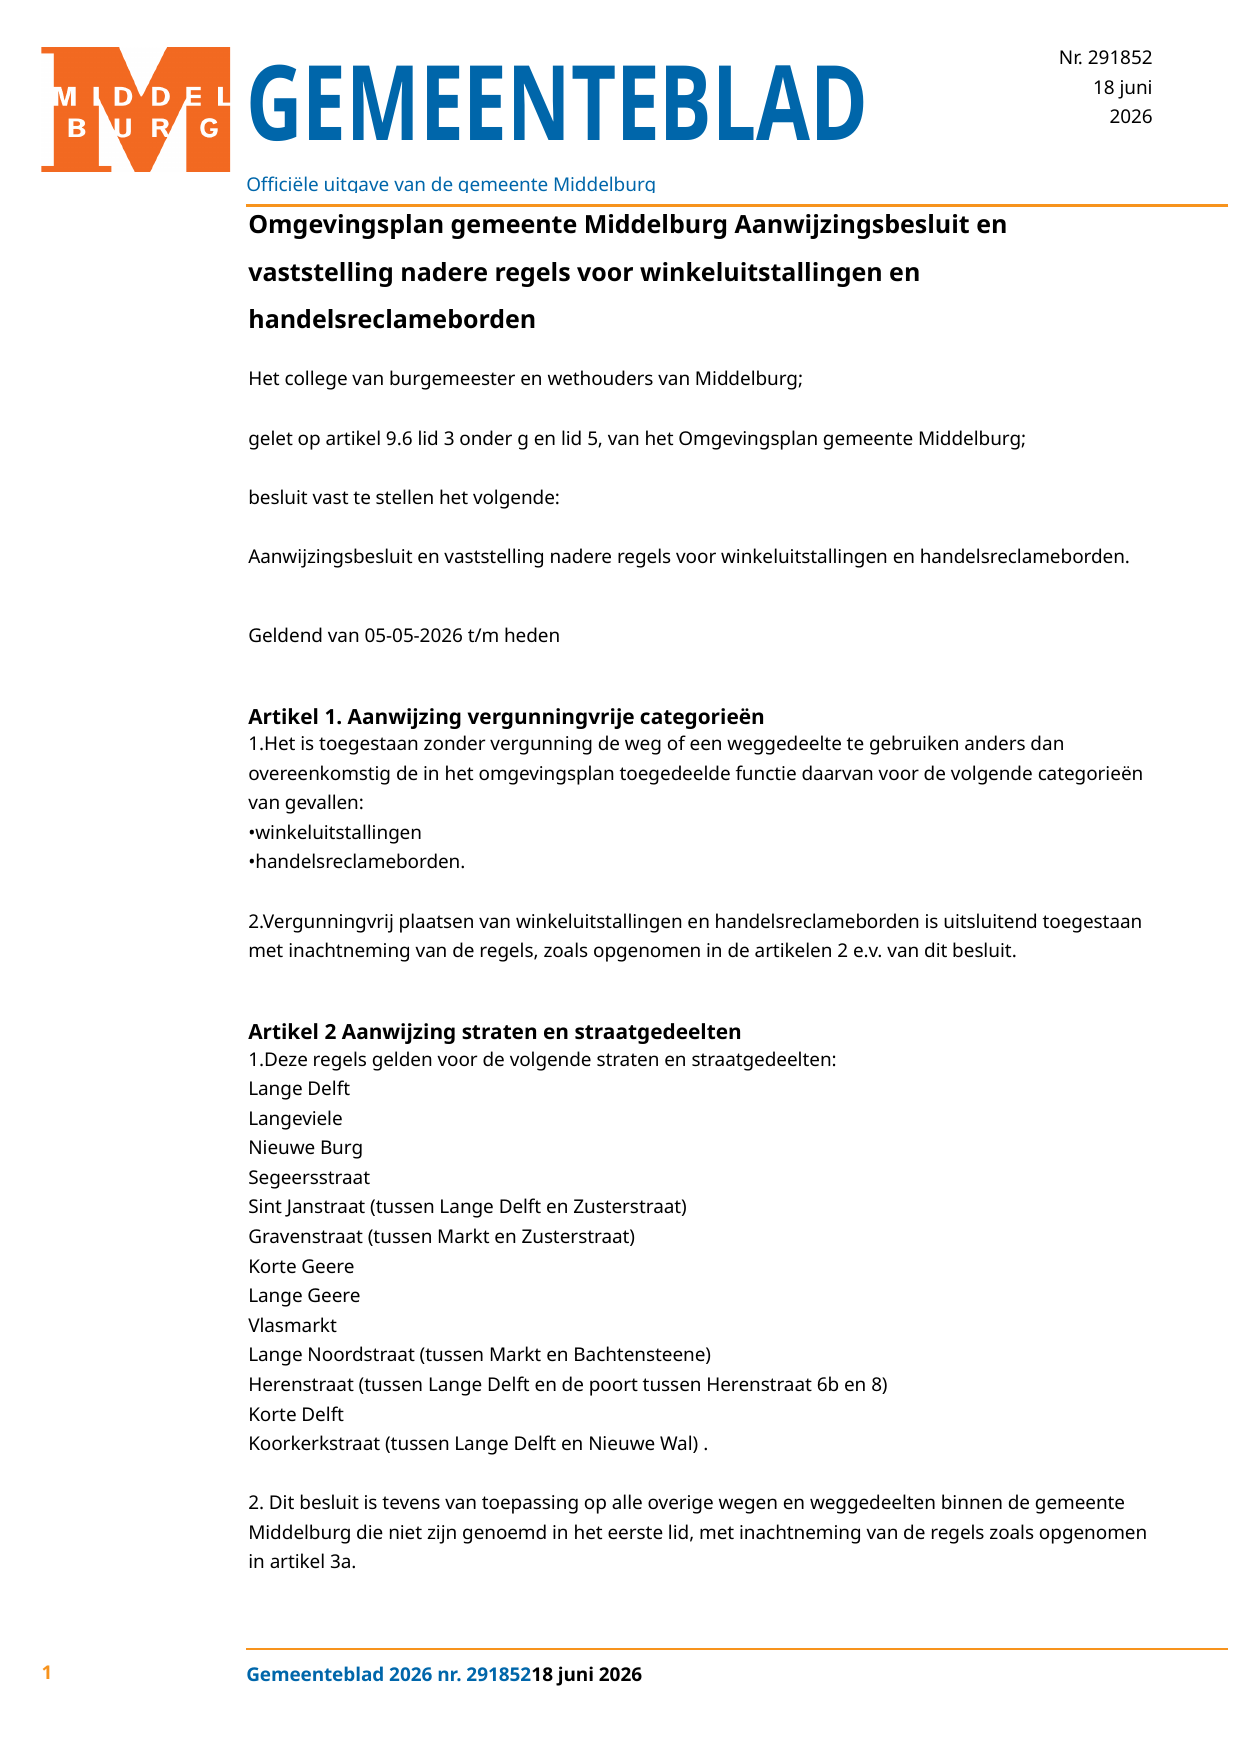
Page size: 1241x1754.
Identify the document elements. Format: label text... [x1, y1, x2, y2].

text besluit vast te stellen het volgende: [248, 484, 1152, 509]
text 2.Vergunningvrij plaatsen van winkeluitstallingen en handelsreclameborden is uitsluitend toegestaan met inachtneming van de regels, zoals opgenomen in de artikelen 2 e.v. van dit besluit. [248, 908, 1152, 963]
text Geldend van 05-05-2026 t/m heden [248, 622, 1152, 648]
text •winkeluitstallingen [248, 819, 1152, 845]
text 1.Deze regels gelden voor de volgende straten en straatgedeelten: [248, 1046, 1152, 1072]
text Aanwijzingsbesluit en vaststelling nadere regels voor winkeluitstallingen en handelsreclameborden. [248, 543, 1152, 569]
text Artikel 1. Aanwijzing vergunningvrije categorieën [248, 702, 1152, 730]
text Lange Noordstraat (tussen Markt en Bachtensteene) [248, 1342, 1152, 1367]
text Omgevingsplan gemeente Middelburg Aanwijzingsbesluit en vaststelling nadere regels voor winkeluitstallingen en handelsreclameborden [248, 207, 1152, 336]
text 1.Het is toegestaan zonder vergunning de weg of een weggedeelte te gebruiken anders dan [248, 730, 1152, 756]
text Het college van burgemeester en wethouders van Middelburg; [248, 366, 1152, 391]
text Lange Delft [248, 1075, 1152, 1101]
text 2. Dit besluit is tevens van toepassing op alle overige wegen en weggedeelten binnen de gemeente Middelburg die niet zijn genoemd in het eerste lid, met inachtneming van de regels zoals opgenomen in artikel 3a. [248, 1489, 1152, 1574]
text Vlasmarkt [248, 1312, 1152, 1338]
text Segeersstraat [248, 1164, 1152, 1190]
text Artikel 2 Aanwijzing straten en straatgedeelten [248, 1017, 1152, 1046]
text Sint Janstraat (tussen Lange Delft en Zusterstraat) [248, 1194, 1152, 1219]
text Korte Delft [248, 1401, 1152, 1427]
picture [41, 47, 231, 172]
text Langeviele [248, 1105, 1152, 1131]
text Nieuwe Burg [248, 1134, 1152, 1160]
text Koorkerkstraat (tussen Lange Delft en Nieuwe Wal) . [248, 1430, 1152, 1456]
text Herenstraat (tussen Lange Delft en de poort tussen Herenstraat 6b en 8) [248, 1371, 1152, 1397]
text Lange Geere [248, 1282, 1152, 1308]
text Gravenstraat (tussen Markt en Zusterstraat) [248, 1223, 1152, 1249]
text •handelsreclameborden. [248, 849, 1152, 874]
text overeenkomstig de in het omgevingsplan toegedeelde functie daarvan voor de volgende categorieën van gevallen: [248, 760, 1152, 815]
text Korte Geere [248, 1253, 1152, 1279]
text gelet op artikel 9.6 lid 3 onder g en lid 5, van het Omgevingsplan gemeente Middelburg; [248, 425, 1152, 450]
